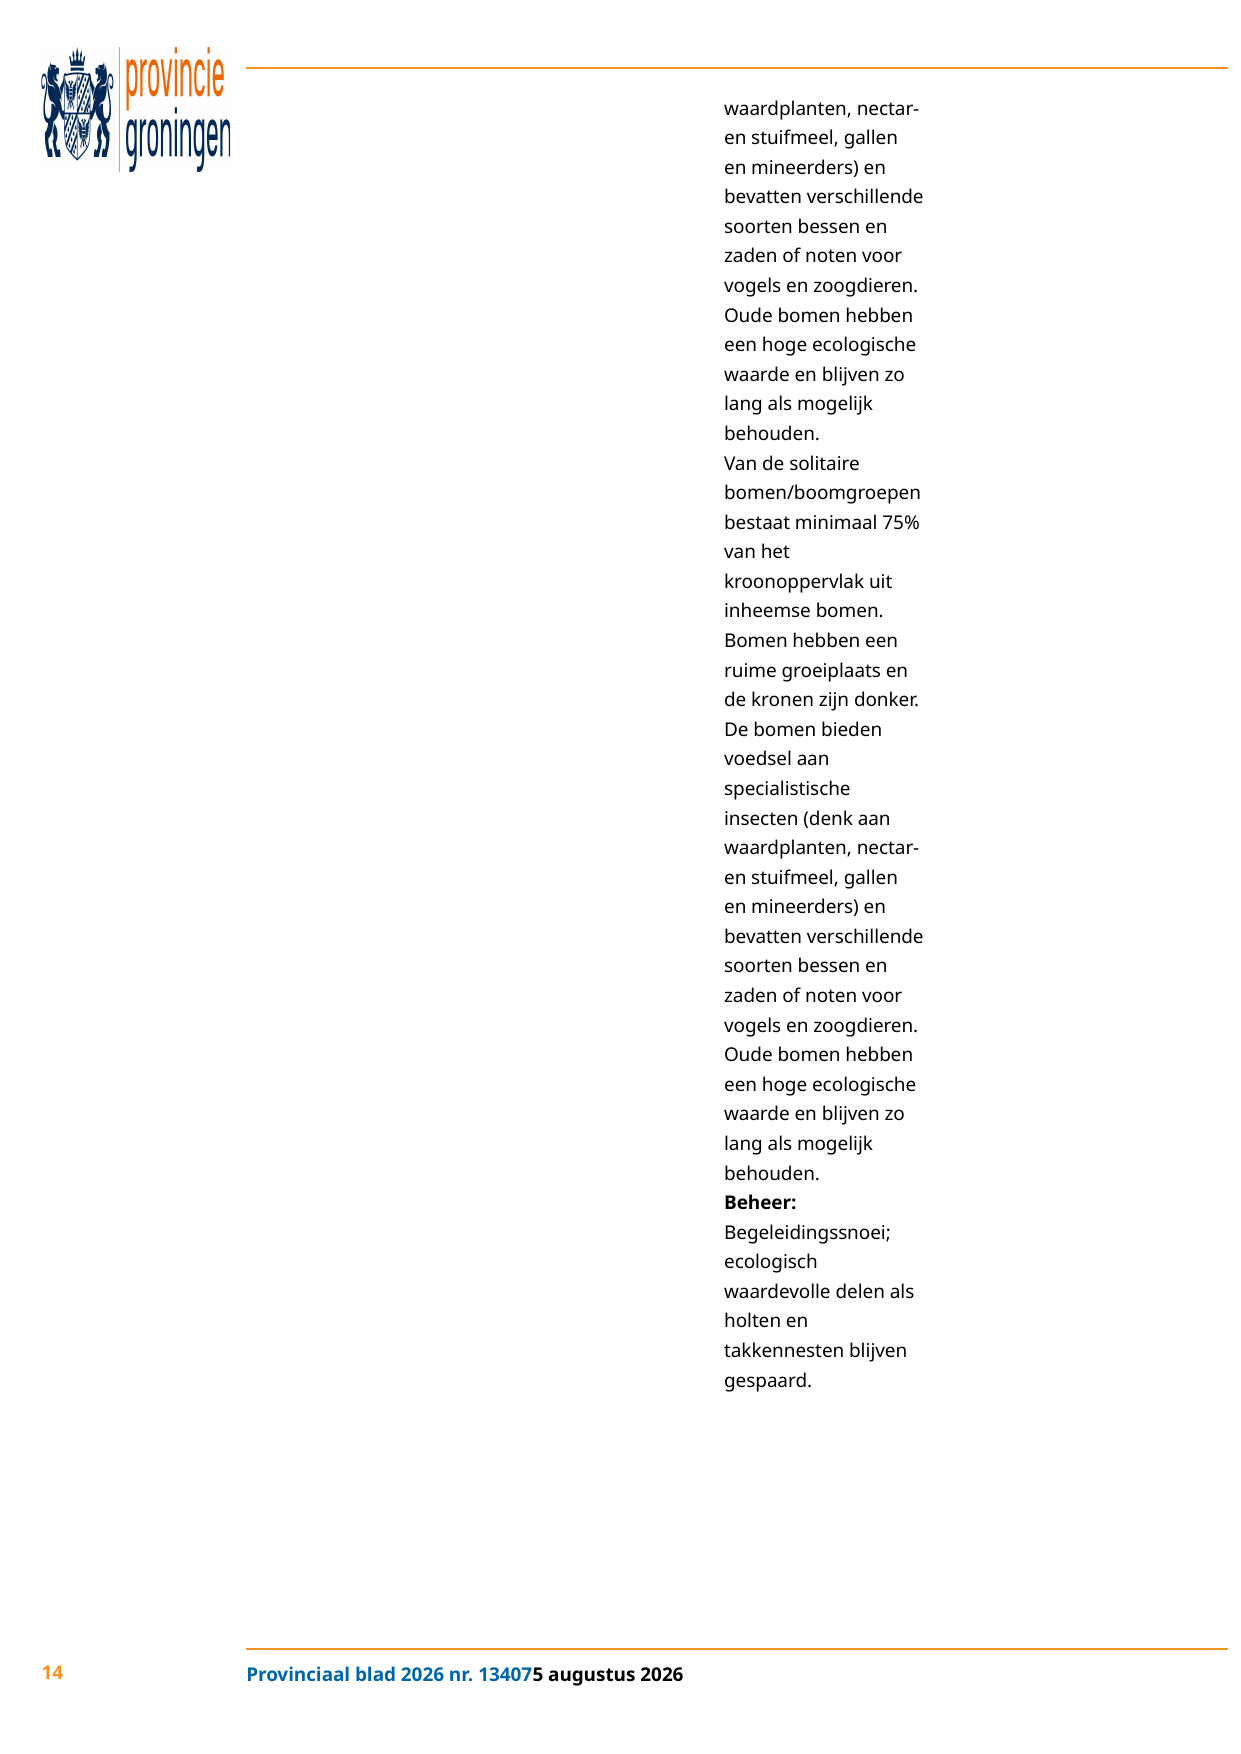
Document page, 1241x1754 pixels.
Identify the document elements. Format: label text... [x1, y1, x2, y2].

table_cell [565, 95, 724, 1393]
table_cell waardplanten, nectar- en stuifmeel, gallen en mineerders) en bevatten verschillende soorten bessen en zaden of noten voor vogels en zoogdieren. Oude bomen hebben een hoge ecologische waarde en blijven zo lang als mogelijk behouden. Van de solitaire bomen/boomgroepen bestaat minimaal 75% van het kroonoppervlak uit inheemse bomen. Bomen hebben een ruime groeiplaats en de kronen zijn donker. De bomen bieden voedsel aan specialistische insecten (denk aan waardplanten, nectar- en stuifmeel, gallen en mineerders) en bevatten verschillende soorten bessen en zaden of noten voor vogels en zoogdieren. Oude bomen hebben een hoge ecologische waarde en blijven zo lang als mogelijk behouden. Beheer: Begeleidingssnoei; ecologisch waardevolle delen als holten en takkennesten blijven gespaard. [724, 95, 924, 1393]
table_cell [248, 95, 407, 1393]
table_cell [924, 95, 1152, 1393]
table_cell [407, 95, 565, 1393]
picture [41, 47, 231, 172]
